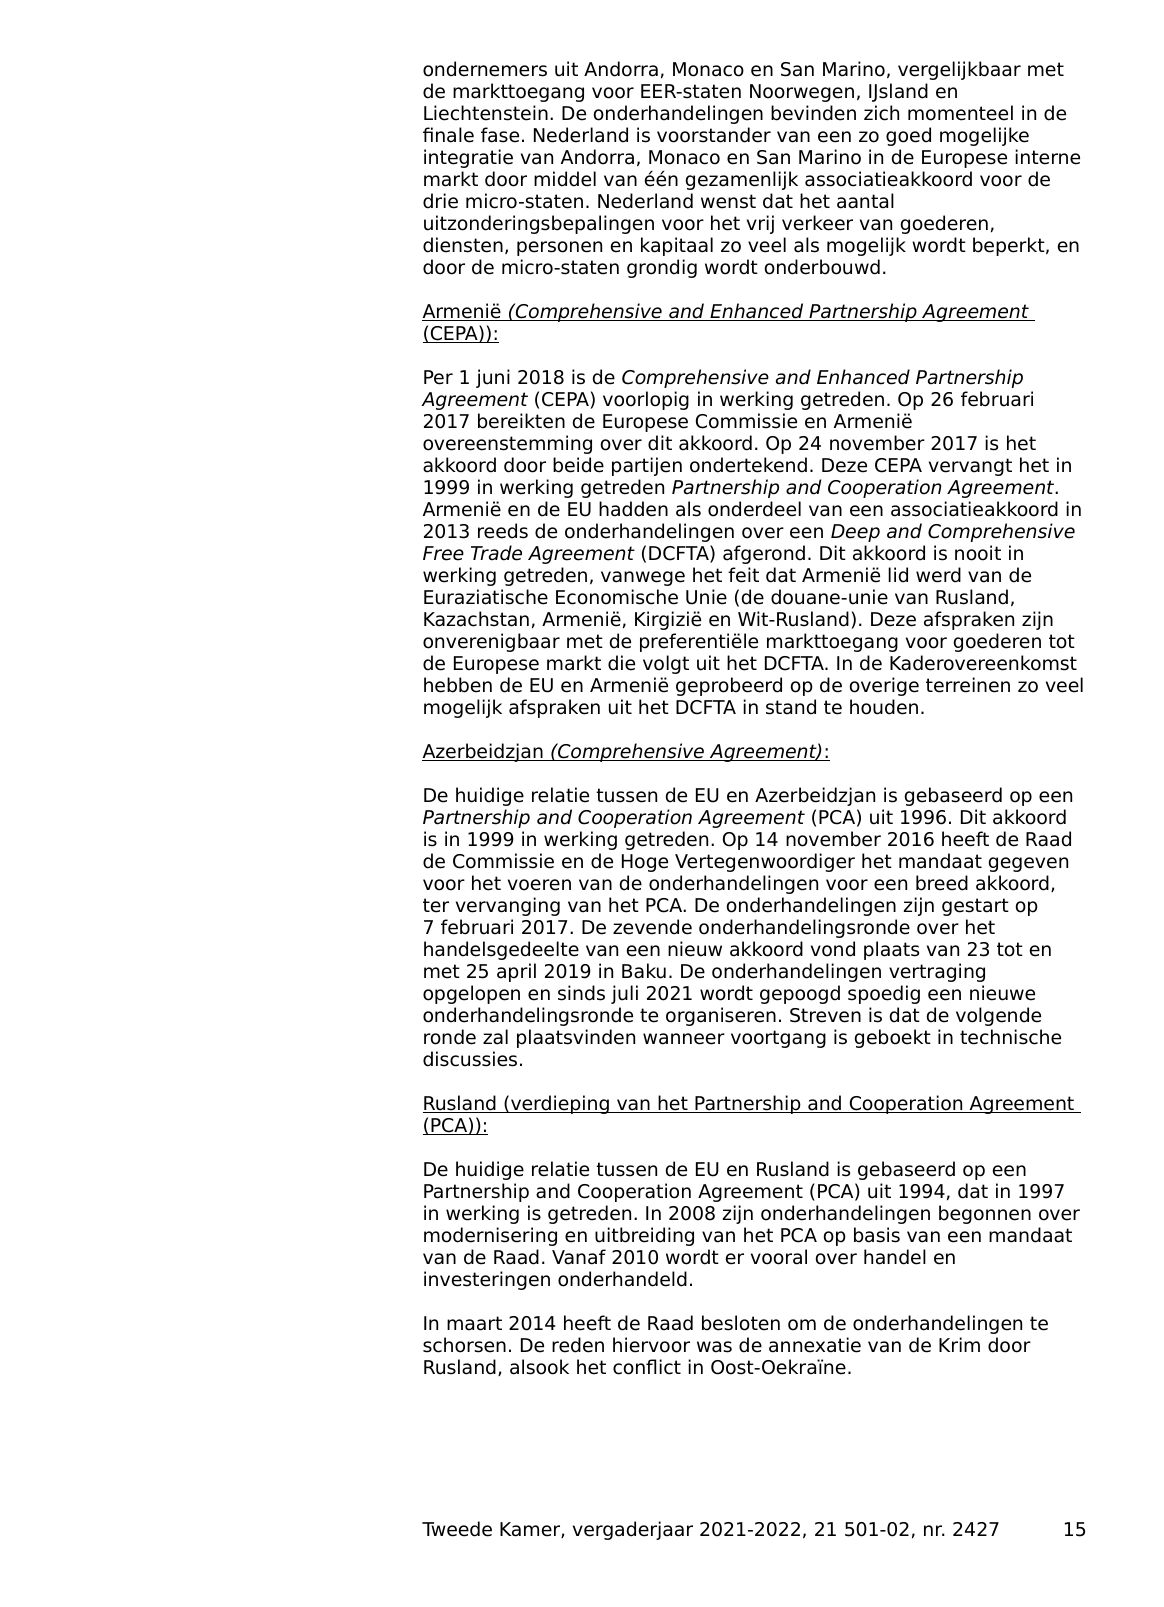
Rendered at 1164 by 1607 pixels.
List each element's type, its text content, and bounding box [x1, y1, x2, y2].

text In maart 2014 heeft de Raad besloten om de onderhandelingen te schorsen. De reden hiervoor was de annexatie van de Krim door Rusland, alsook het conflict in Oost-Oekraïne. [422, 1313, 1087, 1379]
text Per 1 juni 2018 is de Comprehensive and Enhanced Partnership Agreement (CEPA) voorlopig in werking getreden. Op 26 februari 2017 bereikten de Europese Commissie en Armenië overeenstemming over dit akkoord. Op 24 november 2017 is het akkoord door beide partijen ondertekend. Deze CEPA vervangt het in 1999 in werking getreden Partnership and Cooperation Agreement. Armenië en de EU hadden als onderdeel van een associatieakkoord in 2013 reeds de onderhandelingen over een Deep and Comprehensive Free Trade Agreement (DCFTA) afgerond. Dit akkoord is nooit in werking getreden, vanwege het feit dat Armenië lid werd van de Euraziatische Economische Unie (de douane-unie van Rusland, Kazachstan, Armenië, Kirgizië en Wit-Rusland). Deze afspraken zijn onverenigbaar met de preferentiële markttoegang voor goederen tot de Europese markt die volgt uit het DCFTA. In de Kaderovereenkomst hebben de EU en Armenië geprobeerd op de overige terreinen zo veel mogelijk afspraken uit het DCFTA in stand te houden. [422, 367, 1087, 719]
subtitle Rusland (verdieping van het Partnership and Cooperation Agreement (PCA)): [422, 1093, 1087, 1137]
text ondernemers uit Andorra, Monaco en San Marino, vergelijkbaar met de markttoegang voor EER-staten Noorwegen, IJsland en Liechtenstein. De onderhandelingen bevinden zich momenteel in de finale fase. Nederland is voorstander van een zo goed mogelijke integratie van Andorra, Monaco en San Marino in de Europese interne markt door middel van één gezamenlijk associatieakkoord voor de drie micro-staten. Nederland wenst dat het aantal uitzonderingsbepalingen voor het vrij verkeer van goederen, diensten, personen en kapitaal zo veel als mogelijk wordt beperkt, en door de micro-staten grondig wordt onderbouwd. [422, 59, 1087, 279]
subtitle Azerbeidzjan (Comprehensive Agreement): [422, 741, 1087, 763]
text De huidige relatie tussen de EU en Rusland is gebaseerd op een Partnership and Cooperation Agreement (PCA) uit 1994, dat in 1997 in werking is getreden. In 2008 zijn onderhandelingen begonnen over modernisering en uitbreiding van het PCA op basis van een mandaat van de Raad. Vanaf 2010 wordt er vooral over handel en investeringen onderhandeld. [422, 1159, 1087, 1291]
text De huidige relatie tussen de EU en Azerbeidzjan is gebaseerd op een Partnership and Cooperation Agreement (PCA) uit 1996. Dit akkoord is in 1999 in werking getreden. Op 14 november 2016 heeft de Raad de Commissie en de Hoge Vertegenwoordiger het mandaat gegeven voor het voeren van de onderhandelingen voor een breed akkoord, ter vervanging van het PCA. De onderhandelingen zijn gestart op 7 februari 2017. De zevende onderhandelingsronde over het handelsgedeelte van een nieuw akkoord vond plaats van 23 tot en met 25 april 2019 in Baku. De onderhandelingen vertraging opgelopen en sinds juli 2021 wordt gepoogd spoedig een nieuwe onderhandelingsronde te organiseren. Streven is dat de volgende ronde zal plaatsvinden wanneer voortgang is geboekt in technische discussies. [422, 785, 1087, 1071]
subtitle Armenië (Comprehensive and Enhanced Partnership Agreement (CEPA)): [422, 301, 1087, 345]
